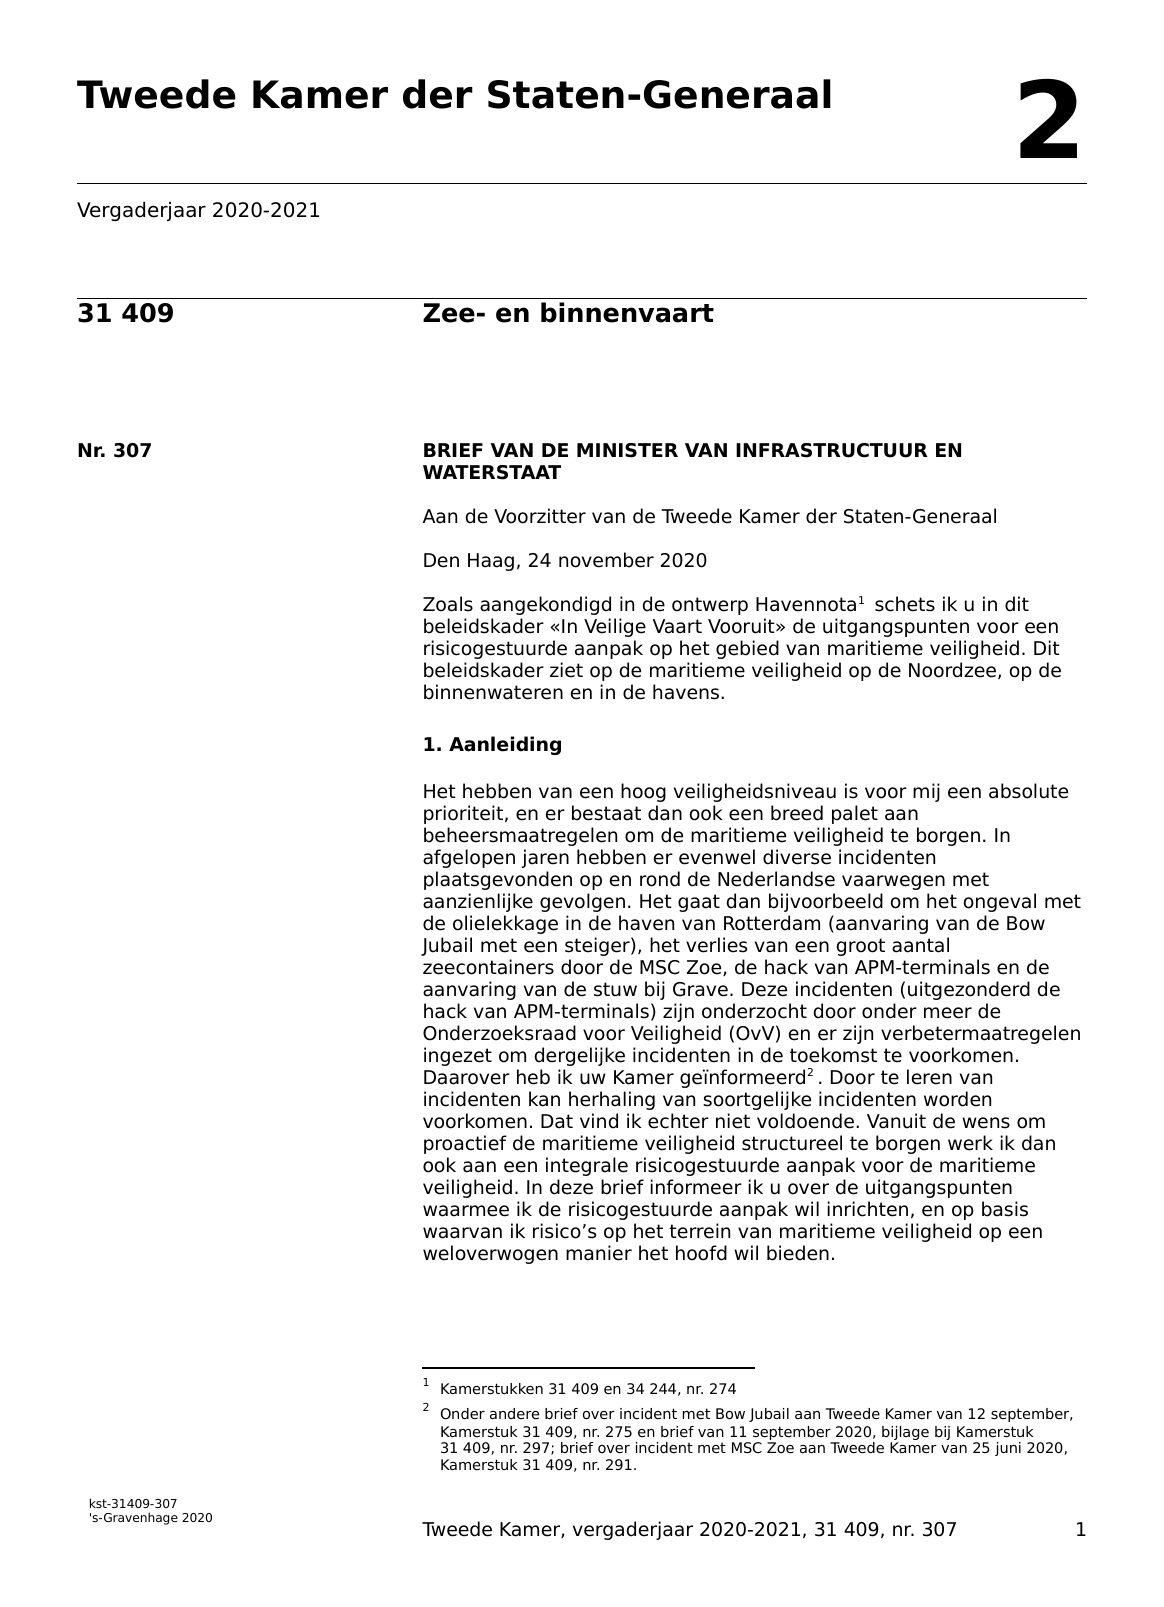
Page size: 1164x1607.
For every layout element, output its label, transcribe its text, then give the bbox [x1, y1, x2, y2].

text kst-31409-307 [88, 1497, 323, 1511]
table_header Tweede Kamer der Staten-Generaal [77, 59, 886, 183]
text 's-Gravenhage 2020 [88, 1511, 323, 1525]
subtitle Nr. 307 BRIEF VAN DE MINISTER VAN INFRASTRUCTUUR EN WATERSTAAT [77, 440, 1087, 484]
text Het hebben van een hoog veiligheidsniveau is voor mij een absolute prioriteit, en er bestaat dan ook een breed palet aan beheersmaatregelen om de maritieme veiligheid te borgen. In afgelopen jaren hebben er evenwel diverse incidenten plaatsgevonden op en rond de Nederlandse vaarwegen met aanzienlijke gevolgen. Het gaat dan bijvoorbeeld om het ongeval met de olielekkage in de haven van Rotterdam (aanvaring van de Bow Jubail met een steiger), het verlies van een groot aantal zeecontainers door de MSC Zoe, de hack van APM-terminals en de aanvaring van de stuw bij Grave. Deze incidenten (uitgezonderd de hack van APM-terminals) zijn onderzocht door onder meer de Onderzoeksraad voor Veiligheid (OvV) en er zijn verbetermaatregelen ingezet om dergelijke incidenten in de toekomst te voorkomen. Daarover heb ik uw Kamer geïnformeerd. Door te leren van incidenten kan herhaling van soortgelijke incidenten worden voorkomen. Dat vind ik echter niet voldoende. Vanuit de wens om proactief de maritieme veiligheid structureel te borgen werk ik dan ook aan een integrale risicogestuurde aanpak voor de maritieme veiligheid. In deze brief informeer ik u over de uitgangspunten waarmee ik de risicogestuurde aanpak wil inrichten, en op basis waarvan ik risico’s op het terrein van maritieme veiligheid op een weloverwogen manier het hoofd wil bieden. [422, 781, 1087, 1264]
text Onder andere brief over incident met Bow Jubail aan Tweede Kamer van 12 september, Kamerstuk 31 409, nr. 275 en brief van 11 september 2020, bijlage bij Kamerstuk 31 409, nr. 297; brief over incident met MSC Zoe aan Tweede Kamer van 25 juni 2020, Kamerstuk 31 409, nr. 291. [422, 1402, 1087, 1474]
text Kamerstukken 31 409 en 34 244, nr. 274 [422, 1377, 1087, 1399]
text Aan de Voorzitter van de Tweede Kamer der Staten-Generaal [422, 506, 1087, 528]
text Zoals aangekondigd in de ontwerp Havennota schets ik u in dit beleidskader «In Veilige Vaart Vooruit» de uitgangspunten voor een risicogestuurde aanpak op het gebied van maritieme veiligheid. Dit beleidskader ziet op de maritieme veiligheid op de Noordzee, op de binnenwateren en in de havens. [422, 594, 1087, 704]
subtitle 1. Aanleiding [422, 734, 1087, 756]
table_cell Vergaderjaar 2020-2021 [77, 184, 1087, 298]
text Den Haag, 24 november 2020 [422, 550, 1087, 572]
table_header 2 [886, 59, 1087, 183]
subtitle 31 409 Zee- en binnenvaart [77, 299, 1087, 329]
